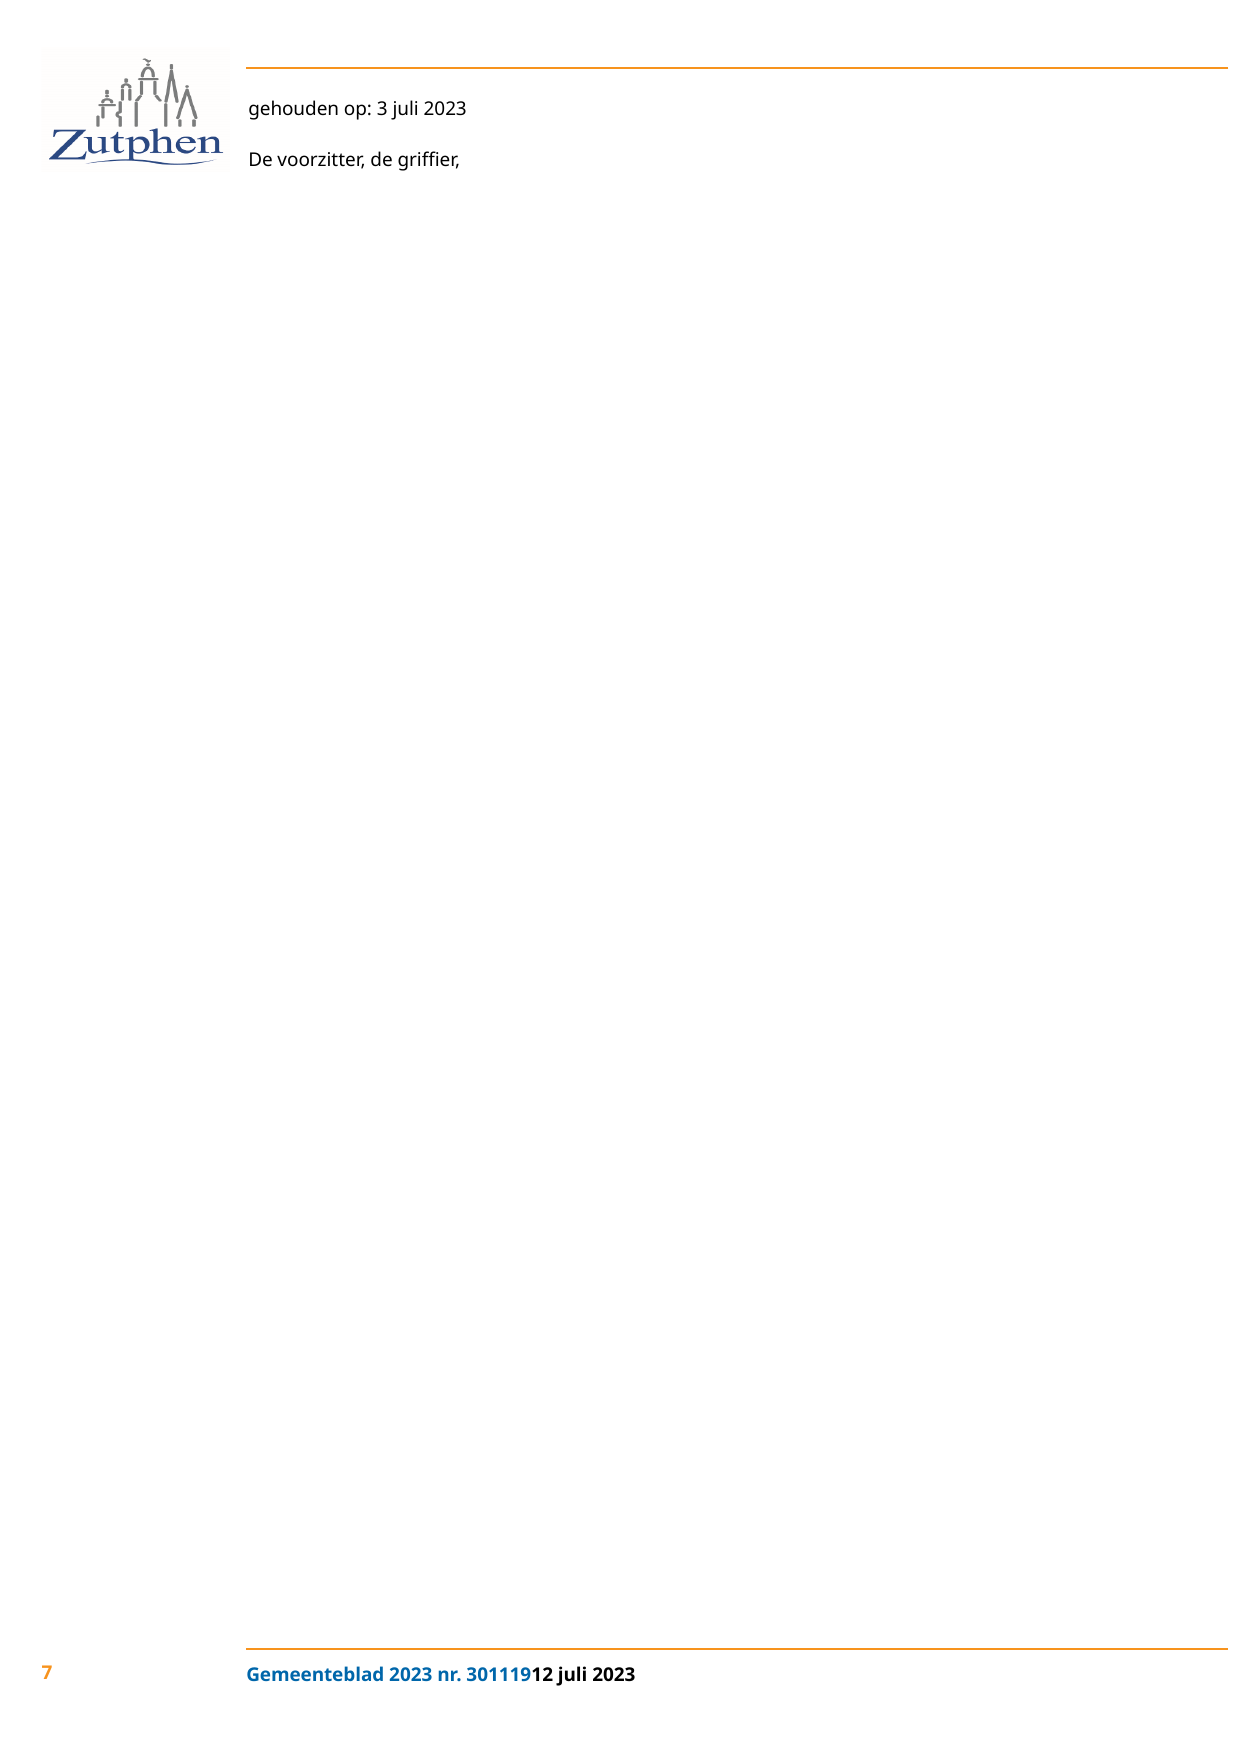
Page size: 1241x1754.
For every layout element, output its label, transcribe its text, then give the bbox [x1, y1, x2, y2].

text gehouden op: 3 juli 2023 [248, 95, 1152, 121]
picture [41, 47, 231, 172]
text De voorzitter, de griffier, [248, 146, 1152, 172]
